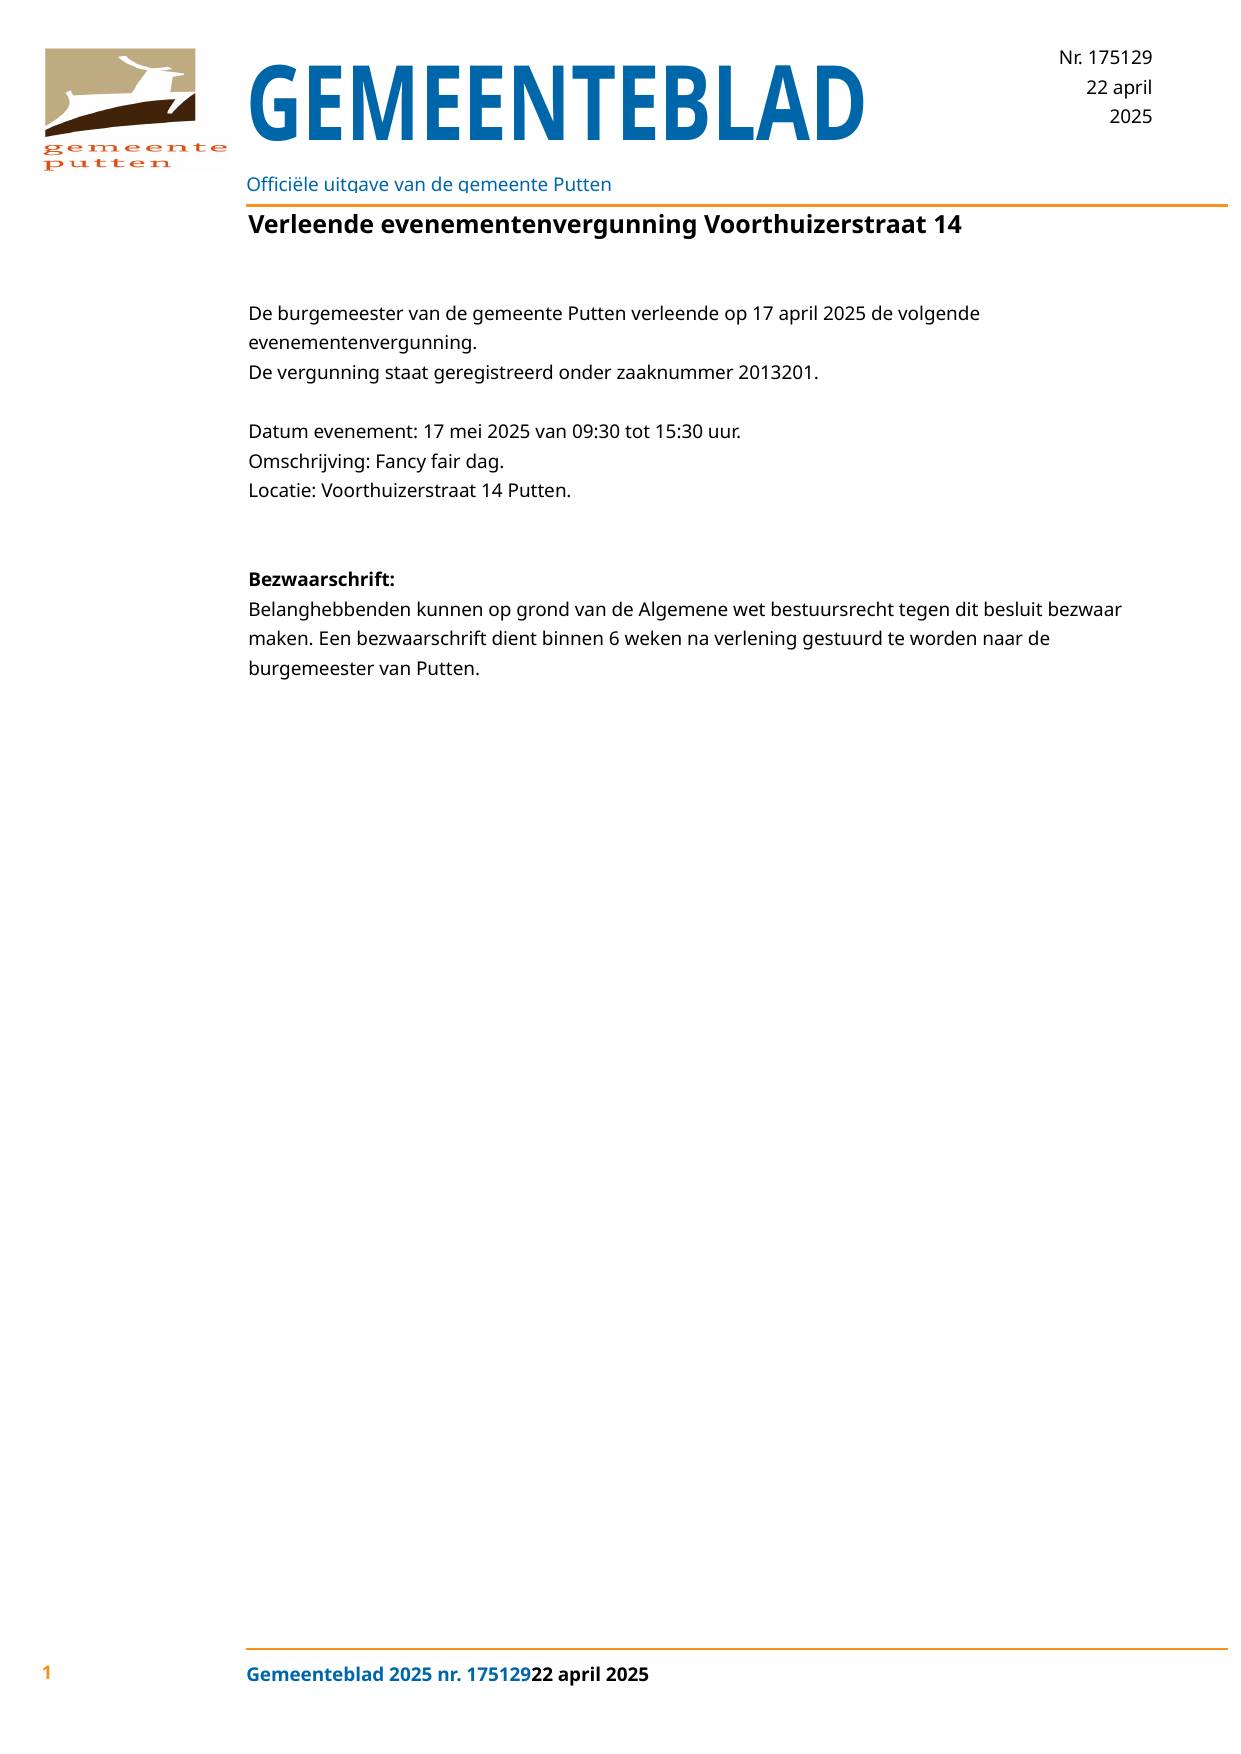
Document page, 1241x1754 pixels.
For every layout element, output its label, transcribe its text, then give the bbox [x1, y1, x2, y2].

picture [41, 47, 231, 172]
text Locatie: Voorthuizerstraat 14 Putten. [248, 477, 1152, 503]
text De vergunning staat geregistreerd onder zaaknummer 2013201. [248, 359, 1152, 385]
text Omschrijving: Fancy fair dag. [248, 448, 1152, 473]
text Verleende evenementenvergunning Voorthuizerstraat 14 [248, 207, 1152, 241]
text Belanghebbenden kunnen op grond van de Algemene wet bestuursrecht tegen dit besluit bezwaar maken. Een bezwaarschrift dient binnen 6 weken na verlening gestuurd te worden naar de burgemeester van Putten. [248, 596, 1152, 681]
text Datum evenement: 17 mei 2025 van 09:30 tot 15:30 uur. [248, 418, 1152, 444]
text Bezwaarschrift: [248, 566, 1152, 592]
text De burgemeester van de gemeente Putten verleende op 17 april 2025 de volgende evenementenvergunning. [248, 300, 1152, 355]
